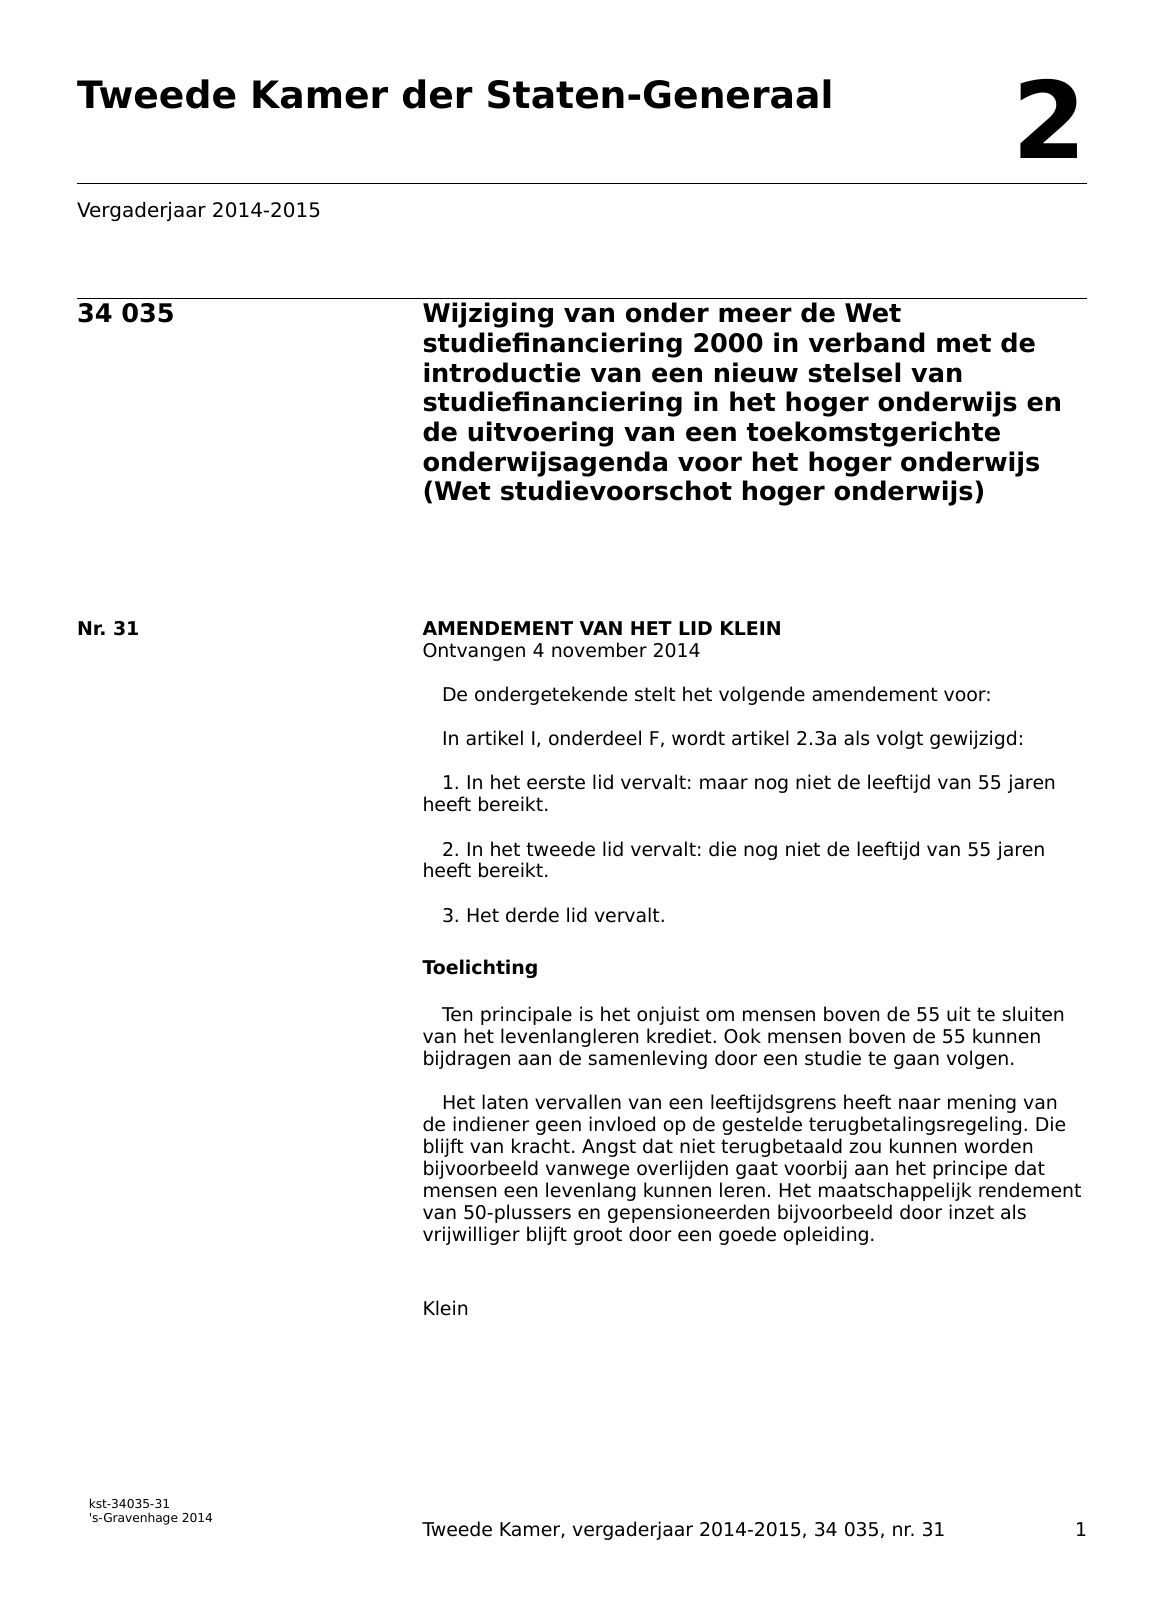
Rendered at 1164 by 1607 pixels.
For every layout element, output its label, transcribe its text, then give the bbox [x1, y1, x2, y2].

text Ten principale is het onjuist om mensen boven de 55 uit te sluiten van het levenlangleren krediet. Ook mensen boven de 55 kunnen bijdragen aan de samenleving door een studie te gaan volgen. [422, 1003, 1087, 1069]
text De ondergetekende stelt het volgende amendement voor: [422, 684, 1087, 706]
text Klein [422, 1276, 1087, 1319]
text 1. In het eerste lid vervalt: maar nog niet de leeftijd van 55 jaren heeft bereikt. [422, 772, 1087, 816]
text 's-Gravenhage 2014 [88, 1511, 323, 1525]
text In artikel I, onderdeel F, wordt artikel 2.3a als volgt gewijzigd: [422, 728, 1087, 750]
subtitle Nr. 31 AMENDEMENT VAN HET LID KLEIN [77, 618, 1087, 640]
table_cell Vergaderjaar 2014-2015 [77, 184, 1087, 298]
subtitle 34 035 Wijziging van onder meer de Wet studiefinanciering 2000 in verband met de introductie van een nieuw stelsel van studiefinanciering in het hoger onderwijs en de uitvoering van een toekomstgerichte onderwijsagenda voor het hoger onderwijs (Wet studievoorschot hoger onderwijs) [77, 299, 1087, 507]
text 2. In het tweede lid vervalt: die nog niet de leeftijd van 55 jaren heeft bereikt. [422, 838, 1087, 882]
table_header Tweede Kamer der Staten-Generaal [77, 59, 886, 183]
text kst-34035-31 [88, 1497, 323, 1511]
text 3. Het derde lid vervalt. [422, 904, 1087, 927]
text Ontvangen 4 november 2014 [422, 640, 1087, 662]
table_header 2 [886, 59, 1087, 183]
text Het laten vervallen van een leeftijdsgrens heeft naar mening van de indiener geen invloed op de gestelde terugbetalingsregeling. Die blijft van kracht. Angst dat niet terugbetaald zou kunnen worden bijvoorbeeld vanwege overlijden gaat voorbij aan het principe dat mensen een levenlang kunnen leren. Het maatschappelijk rendement van 50-plussers en gepensioneerden bijvoorbeeld door inzet als vrijwilliger blijft groot door een goede opleiding. [422, 1092, 1087, 1246]
subtitle Toelichting [422, 957, 1087, 978]
